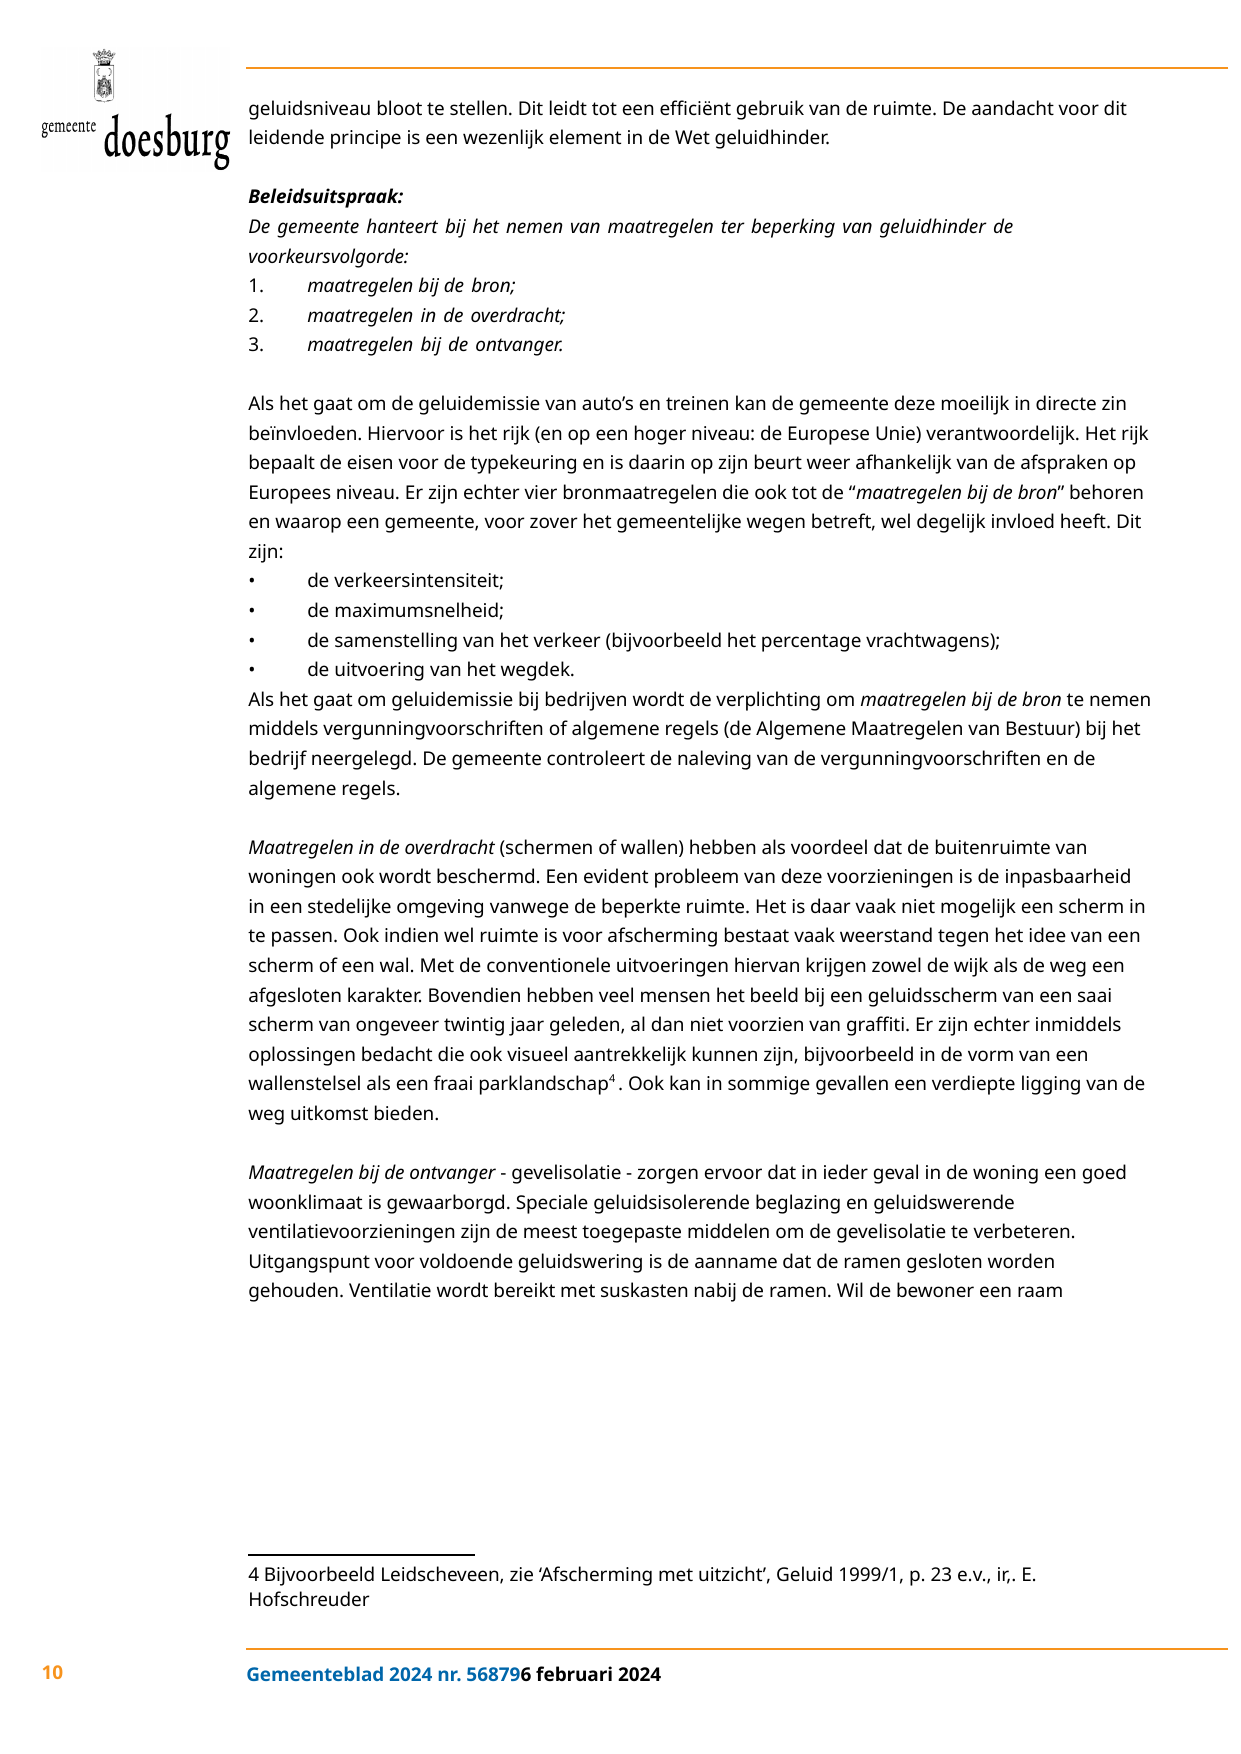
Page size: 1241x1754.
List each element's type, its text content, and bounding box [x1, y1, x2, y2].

table_header Beleidsuitspraak: De gemeente hanteert bij het nemen van maatregelen ter beperking van geluidhinder de voorkeursvolgorde: maatregelen bij de bron; maatregelen in de overdracht; maatregelen bij de ontvanger. [248, 184, 1152, 357]
text Als het gaat om geluidemissie bij bedrijven wordt de verplichting om maatregelen bij de bron te nemen middels vergunningvoorschriften of algemene regels (de Algemene Maatregelen van Bestuur) bij het bedrijf neergelegd. De gemeente controleert de naleving van de vergunningvoorschriften en de algemene regels. [248, 686, 1152, 800]
list de samenstelling van het verkeer (bijvoorbeeld het percentage vrachtwagens); [248, 627, 1152, 652]
text Maatregelen in de overdracht (schermen of wallen) hebben als voordeel dat de buitenruimte van woningen ook wordt beschermd. Een evident probleem van deze voorzieningen is de inpasbaarheid in een stedelijke omgeving vanwege de beperkte ruimte. Het is daar vaak niet mogelijk een scherm in te passen. Ook indien wel ruimte is voor afscherming bestaat vaak weerstand tegen het idee van een scherm of een wal. Met de conventionele uitvoeringen hiervan krijgen zowel de wijk als de weg een afgesloten karakter. Bovendien hebben veel mensen het beeld bij een geluidsscherm van een saai scherm van ongeveer twintig jaar geleden, al dan niet voorzien van graffiti. Er zijn echter inmiddels oplossingen bedacht die ook visueel aantrekkelijk kunnen zijn, bijvoorbeeld in de vorm van een wallenstelsel als een fraai parklandschap. Ook kan in sommige gevallen een verdiepte ligging van de weg uitkomst bieden. [248, 834, 1152, 1126]
list de verkeersintensiteit; [248, 568, 1152, 593]
picture [41, 47, 231, 172]
list de uitvoering van het wegdek. [248, 656, 1152, 682]
text Bijvoorbeeld Leidscheveen, zie ‘Afscherming met uitzicht’, Geluid 1999/1, p. 23 e.v., ir,. E. Hofschreuder [248, 1561, 1152, 1612]
list de maximumsnelheid; [248, 597, 1152, 623]
text Maatregelen bij de ontvanger - gevelisolatie - zorgen ervoor dat in ieder geval in de woning een goed woonklimaat is gewaarborgd. Speciale geluidsisolerende beglazing en geluidswerende ventilatievoorzieningen zijn de meest toegepaste middelen om de gevelisolatie te verbeteren. Uitgangspunt voor voldoende geluidswering is de aanname dat de ramen gesloten worden gehouden. Ventilatie wordt bereikt met suskasten nabij de ramen. Wil de bewoner een raam [248, 1159, 1152, 1303]
text geluidsniveau bloot te stellen. Dit leidt tot een efficiënt gebruik van de ruimte. De aandacht voor dit leidende principe is een wezenlijk element in de Wet geluidhinder. [248, 95, 1152, 150]
text Als het gaat om de geluidemissie van auto’s en treinen kan de gemeente deze moeilijk in directe zin beïnvloeden. Hiervoor is het rijk (en op een hoger niveau: de Europese Unie) verantwoordelijk. Het rijk bepaalt de eisen voor de typekeuring en is daarin op zijn beurt weer afhankelijk van de afspraken op Europees niveau. Er zijn echter vier bronmaatregelen die ook tot de “maatregelen bij de bron” behoren en waarop een gemeente, voor zover het gemeentelijke wegen betreft, wel degelijk invloed heeft. Dit zijn: [248, 390, 1152, 564]
